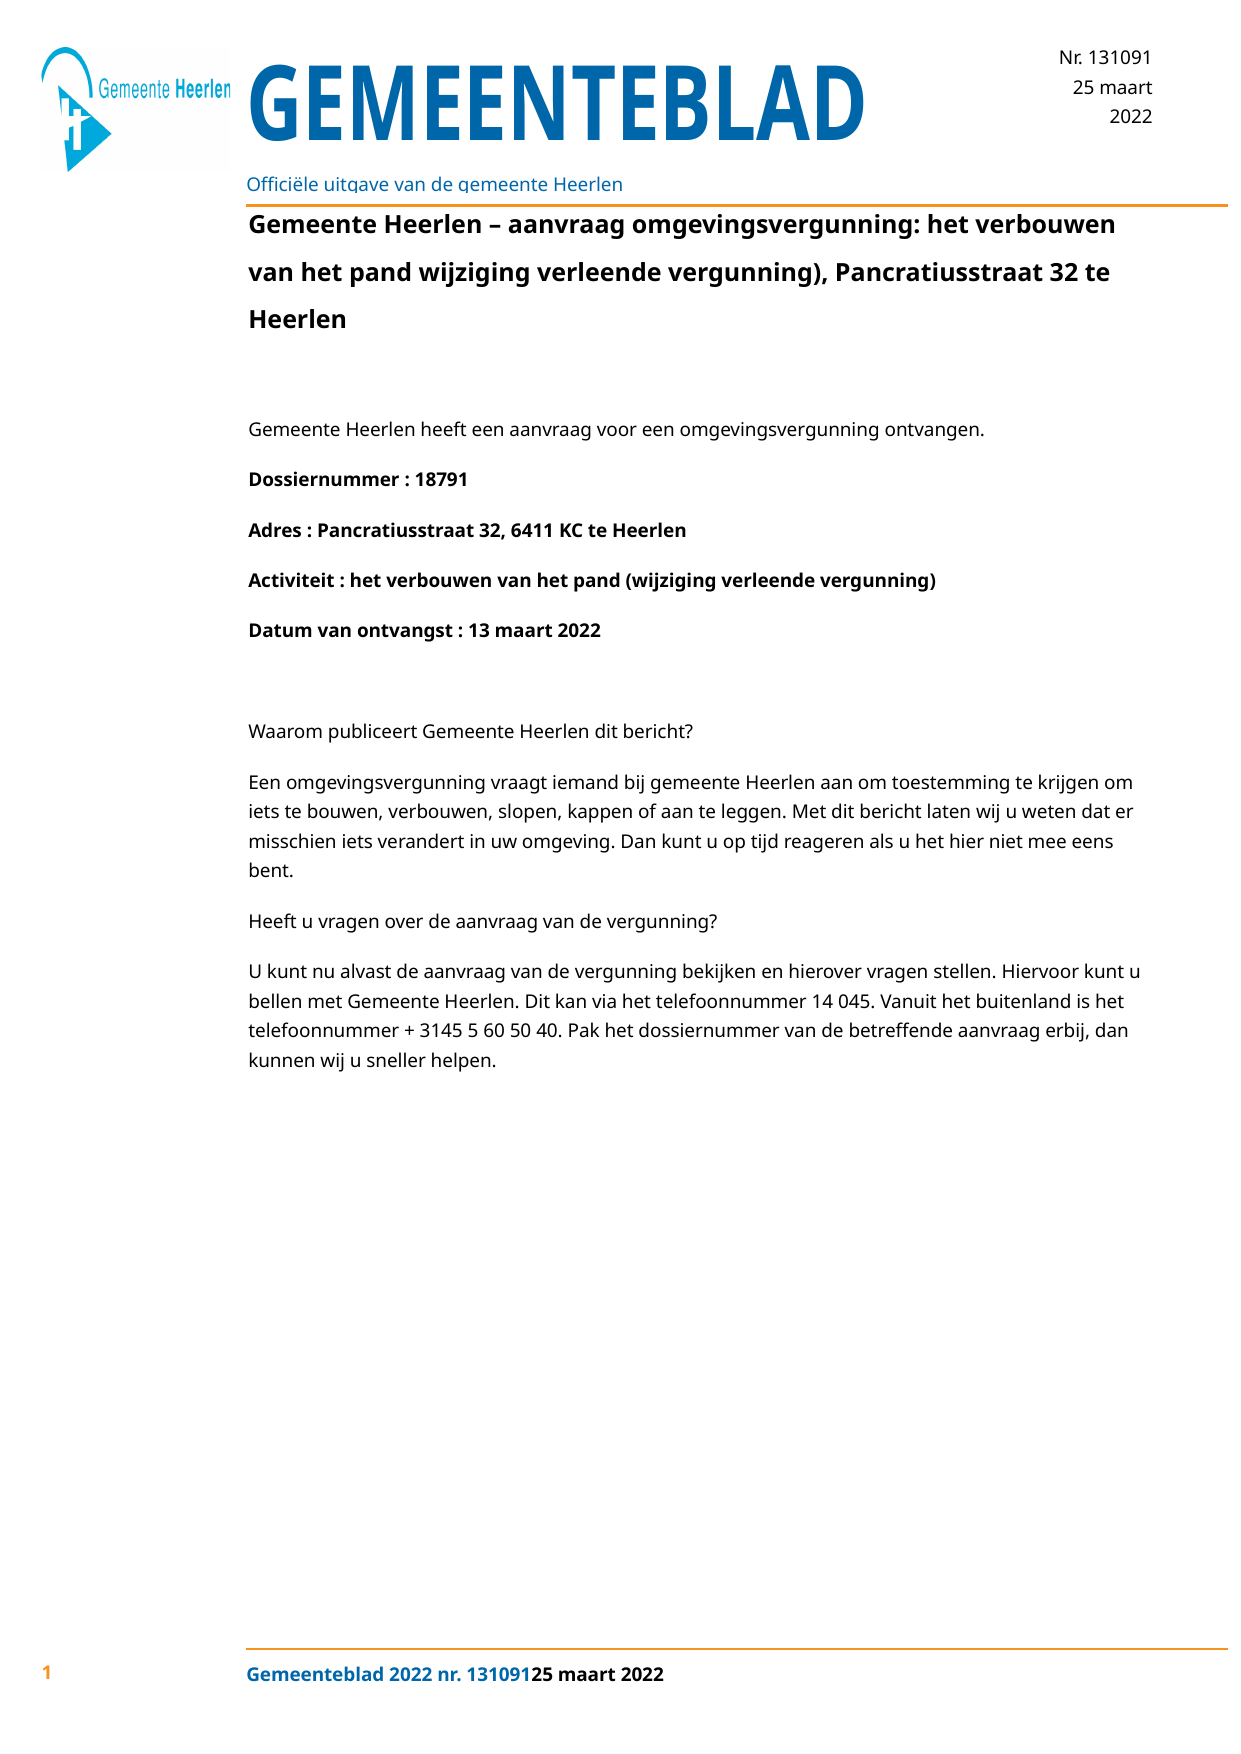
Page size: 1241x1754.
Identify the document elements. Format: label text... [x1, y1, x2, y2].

picture [41, 47, 59, 70]
text Gemeente Heerlen – aanvraag omgevingsvergunning: het verbouwen van het pand wijziging verleende vergunning), Pancratiusstraat 32 te Heerlen [248, 207, 1152, 336]
text Adres : Pancratiusstraat 32, 6411 KC te Heerlen [248, 517, 1152, 542]
text Heeft u vragen over de aanvraag van de vergunning? [248, 908, 1152, 934]
text Een omgevingsvergunning vraagt iemand bij gemeente Heerlen aan om toestemming te krijgen om iets te bouwen, verbouwen, slopen, kappen of aan te leggen. Met dit bericht laten wij u weten dat er misschien iets verandert in uw omgeving. Dan kunt u op tijd reageren als u het hier niet mee eens bent. [248, 769, 1152, 883]
text Datum van ontvangst : 13 maart 2022 [248, 618, 1152, 643]
picture [41, 47, 231, 172]
text U kunt nu alvast de aanvraag van de vergunning bekijken en hierover vragen stellen. Hiervoor kunt u bellen met Gemeente Heerlen. Dit kan via het telefoonnummer 14 045. Vanuit het buitenland is het telefoonnummer + 3145 5 60 50 40. Pak het dossiernummer van de betreffende aanvraag erbij, dan kunnen wij u sneller helpen. [248, 958, 1152, 1073]
text Waarom publiceert Gemeente Heerlen dit bericht? [248, 718, 1152, 744]
text Activiteit : het verbouwen van het pand (wijziging verleende vergunning) [248, 567, 1152, 593]
text Dossiernummer : 18791 [248, 466, 1152, 492]
text Gemeente Heerlen heeft een aanvraag voor een omgevingsvergunning ontvangen. [248, 416, 1152, 442]
